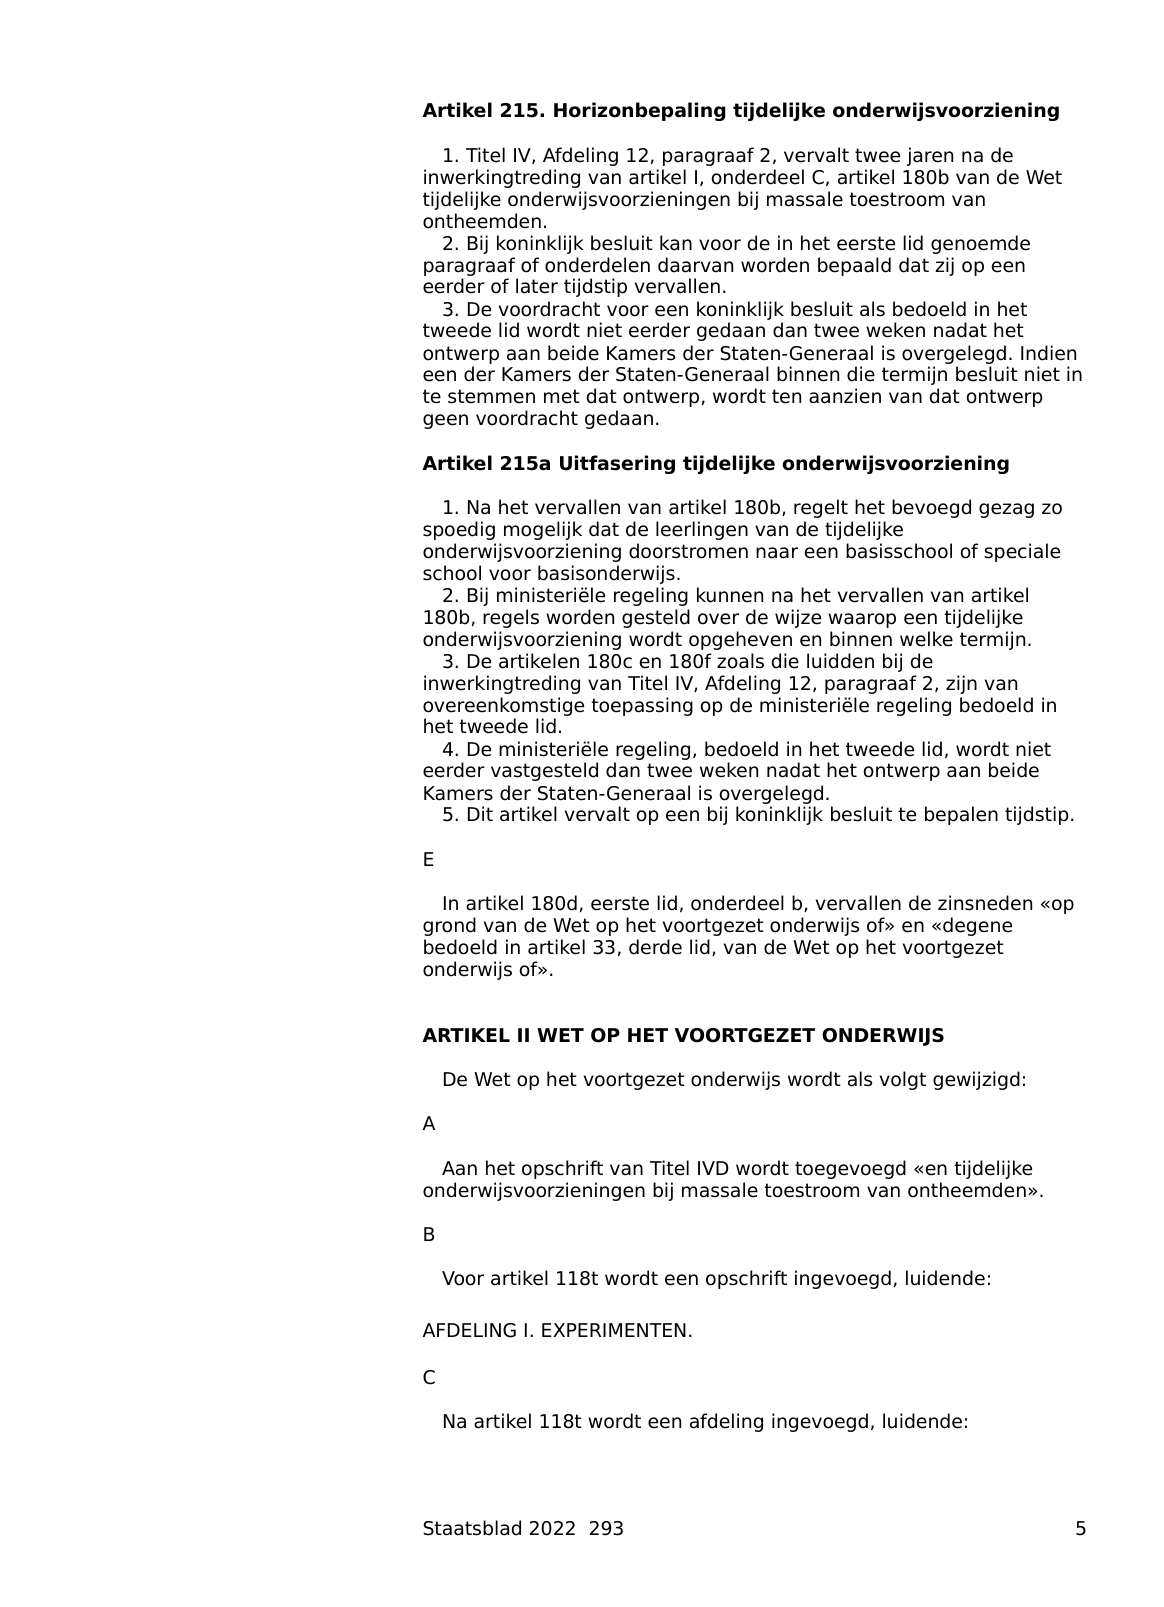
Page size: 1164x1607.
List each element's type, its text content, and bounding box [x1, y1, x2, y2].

text 3. De artikelen 180c en 180f zoals die luidden bij de inwerkingtreding van Titel IV, Afdeling 12, paragraaf 2, zijn van overeenkomstige toepassing op de ministeriële regeling bedoeld in het tweede lid. [422, 651, 1087, 738]
text B [422, 1224, 1087, 1246]
text Aan het opschrift van Titel IVD wordt toegevoegd «en tijdelijke onderwijsvoorzieningen bij massale toestroom van ontheemden». [422, 1157, 1087, 1201]
text 4. De ministeriële regeling, bedoeld in het tweede lid, wordt niet eerder vastgesteld dan twee weken nadat het ontwerp aan beide Kamers der Staten-Generaal is overgelegd. [422, 738, 1087, 804]
text 2. Bij ministeriële regeling kunnen na het vervallen van artikel 180b, regels worden gesteld over de wijze waarop een tijdelijke onderwijsvoorziening wordt opgeheven en binnen welke termijn. [422, 584, 1087, 651]
text 3. De voordracht voor een koninklijk besluit als bedoeld in het tweede lid wordt niet eerder gedaan dan twee weken nadat het ontwerp aan beide Kamers der Staten-Generaal is overgelegd. Indien een der Kamers der Staten-Generaal binnen die termijn besluit niet in te stemmen met dat ontwerp, wordt ten aanzien van dat ontwerp geen voordracht gedaan. [422, 298, 1087, 430]
text 5. Dit artikel vervalt op een bij koninklijk besluit te bepalen tijdstip. [422, 804, 1087, 826]
text E [422, 848, 1087, 871]
text De Wet op het voortgezet onderwijs wordt als volgt gewijzigd: [422, 1069, 1087, 1091]
text 2. Bij koninklijk besluit kan voor de in het eerste lid genoemde paragraaf of onderdelen daarvan worden bepaald dat zij op een eerder of later tijdstip vervallen. [422, 232, 1087, 298]
text Na artikel 118t wordt een afdeling ingevoegd, luidende: [422, 1411, 1087, 1433]
subtitle Artikel 215. Horizonbepaling tijdelijke onderwijsvoorziening [422, 100, 1087, 122]
text 1. Na het vervallen van artikel 180b, regelt het bevoegd gezag zo spoedig mogelijk dat de leerlingen van de tijdelijke onderwijsvoorziening doorstromen naar een basisschool of speciale school voor basisonderwijs. [422, 497, 1087, 584]
text Voor artikel 118t wordt een opschrift ingevoegd, luidende: [422, 1268, 1087, 1290]
text C [422, 1367, 1087, 1389]
text A [422, 1113, 1087, 1135]
subtitle AFDELING I. EXPERIMENTEN. [422, 1320, 1087, 1342]
text In artikel 180d, eerste lid, onderdeel b, vervallen de zinsneden «op grond van de Wet op het voortgezet onderwijs of» en «degene bedoeld in artikel 33, derde lid, van de Wet op het voortgezet onderwijs of». [422, 893, 1087, 981]
subtitle Artikel 215a Uitfasering tijdelijke onderwijsvoorziening [422, 452, 1087, 474]
subtitle ARTIKEL II WET OP HET VOORTGEZET ONDERWIJS [422, 1025, 1087, 1047]
text 1. Titel IV, Afdeling 12, paragraaf 2, vervalt twee jaren na de inwerkingtreding van artikel I, onderdeel C, artikel 180b van de Wet tijdelijke onderwijsvoorzieningen bij massale toestroom van ontheemden. [422, 144, 1087, 232]
